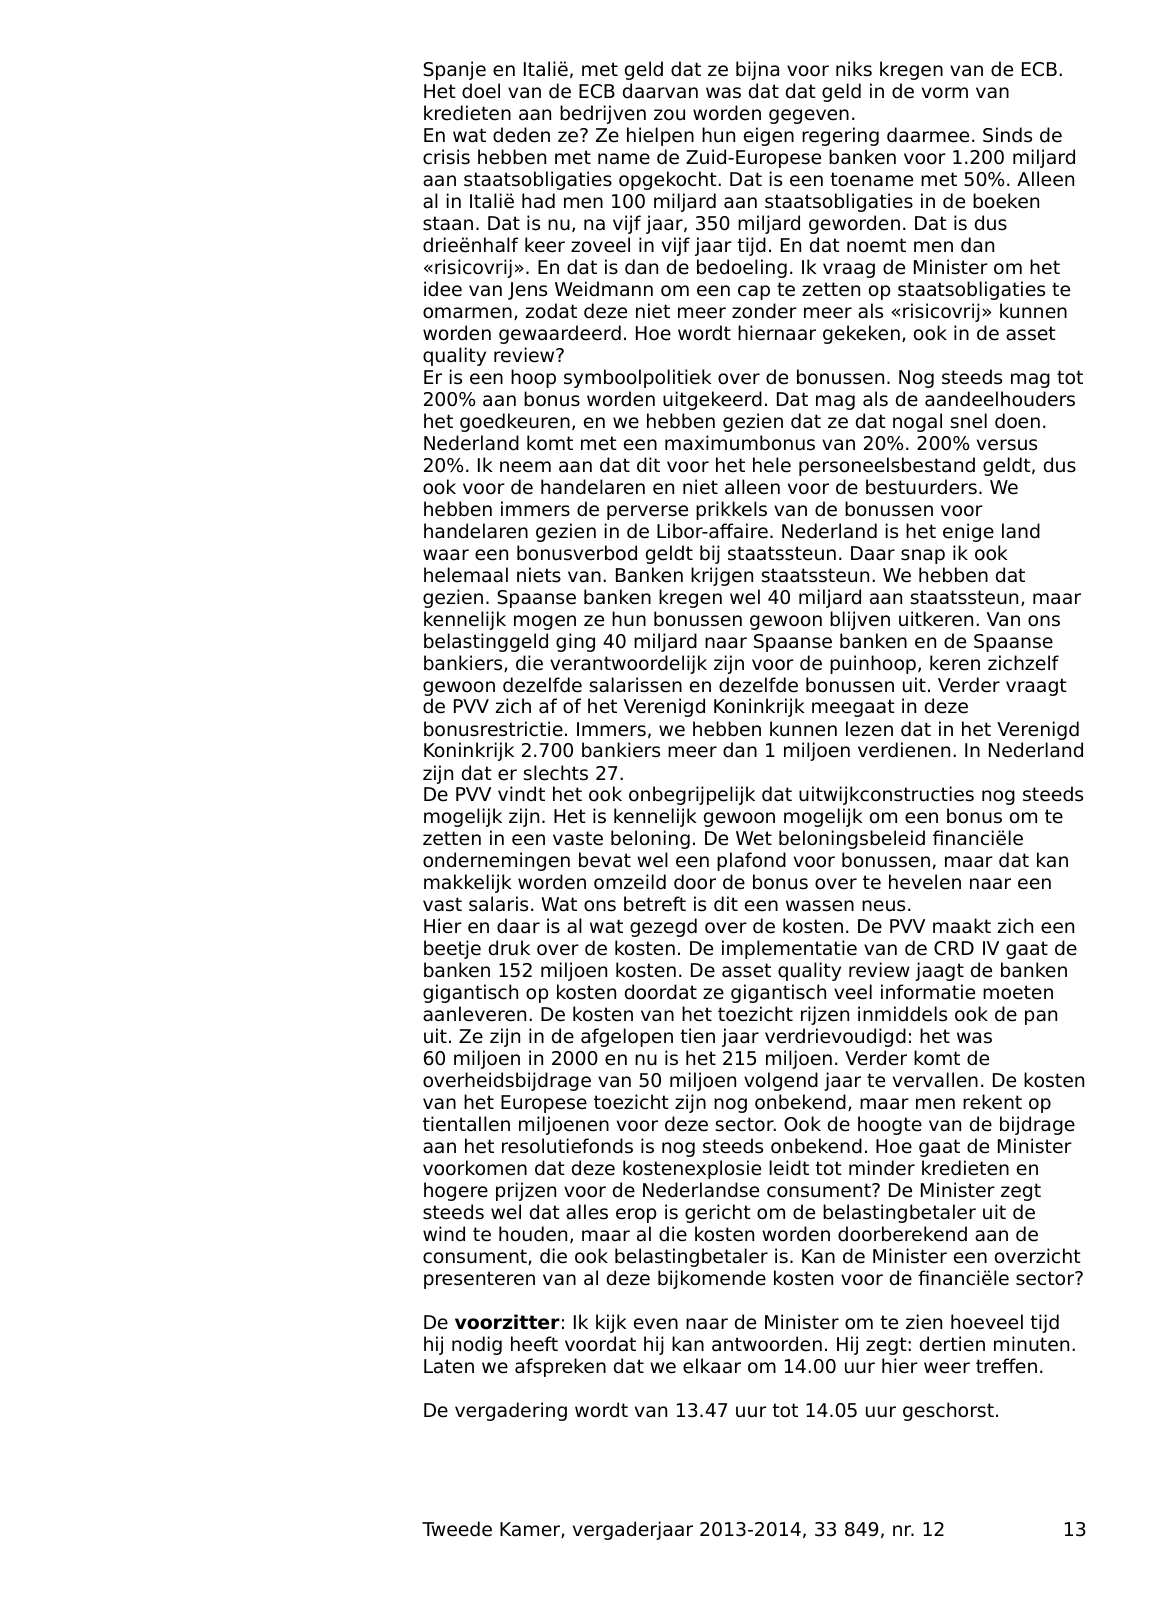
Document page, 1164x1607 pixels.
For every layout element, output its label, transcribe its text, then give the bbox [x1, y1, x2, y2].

text En wat deden ze? Ze hielpen hun eigen regering daarmee. Sinds de crisis hebben met name de Zuid-Europese banken voor 1.200 miljard aan staatsobligaties opgekocht. Dat is een toename met 50%. Alleen al in Italië had men 100 miljard aan staatsobligaties in de boeken staan. Dat is nu, na vijf jaar, 350 miljard geworden. Dat is dus drieënhalf keer zoveel in vijf jaar tijd. En dat noemt men dan «risicovrij». En dat is dan de bedoeling. Ik vraag de Minister om het idee van Jens Weidmann om een cap te zetten op staatsobligaties te omarmen, zodat deze niet meer zonder meer als «risicovrij» kunnen worden gewaardeerd. Hoe wordt hiernaar gekeken, ook in de asset quality review? [422, 125, 1087, 367]
text Spanje en Italië, met geld dat ze bijna voor niks kregen van de ECB. Het doel van de ECB daarvan was dat dat geld in de vorm van kredieten aan bedrijven zou worden gegeven. [422, 59, 1087, 125]
text De PVV vindt het ook onbegrijpelijk dat uitwijkconstructies nog steeds mogelijk zijn. Het is kennelijk gewoon mogelijk om een bonus om te zetten in een vaste beloning. De Wet beloningsbeleid financiële ondernemingen bevat wel een plafond voor bonussen, maar dat kan makkelijk worden omzeild door de bonus over te hevelen naar een vast salaris. Wat ons betreft is dit een wassen neus. [422, 784, 1087, 916]
text De vergadering wordt van 13.47 uur tot 14.05 uur geschorst. [422, 1400, 1087, 1422]
text De voorzitter: Ik kijk even naar de Minister om te zien hoeveel tijd hij nodig heeft voordat hij kan antwoorden. Hij zegt: dertien minuten. Laten we afspreken dat we elkaar om 14.00 uur hier weer treffen. [422, 1312, 1087, 1378]
text Hier en daar is al wat gezegd over de kosten. De PVV maakt zich een beetje druk over de kosten. De implementatie van de CRD IV gaat de banken 152 miljoen kosten. De asset quality review jaagt de banken gigantisch op kosten doordat ze gigantisch veel informatie moeten aanleveren. De kosten van het toezicht rijzen inmiddels ook de pan uit. Ze zijn in de afgelopen tien jaar verdrievoudigd: het was 60 miljoen in 2000 en nu is het 215 miljoen. Verder komt de overheidsbijdrage van 50 miljoen volgend jaar te vervallen. De kosten van het Europese toezicht zijn nog onbekend, maar men rekent op tientallen miljoenen voor deze sector. Ook de hoogte van de bijdrage aan het resolutiefonds is nog steeds onbekend. Hoe gaat de Minister voorkomen dat deze kostenexplosie leidt tot minder kredieten en hogere prijzen voor de Nederlandse consument? De Minister zegt steeds wel dat alles erop is gericht om de belastingbetaler uit de wind te houden, maar al die kosten worden doorberekend aan de consument, die ook belastingbetaler is. Kan de Minister een overzicht presenteren van al deze bijkomende kosten voor de financiële sector? [422, 916, 1087, 1290]
text Er is een hoop symboolpolitiek over de bonussen. Nog steeds mag tot 200% aan bonus worden uitgekeerd. Dat mag als de aandeelhouders het goedkeuren, en we hebben gezien dat ze dat nogal snel doen. Nederland komt met een maximumbonus van 20%. 200% versus 20%. Ik neem aan dat dit voor het hele personeelsbestand geldt, dus ook voor de handelaren en niet alleen voor de bestuurders. We hebben immers de perverse prikkels van de bonussen voor handelaren gezien in de Libor-affaire. Nederland is het enige land waar een bonusverbod geldt bij staatssteun. Daar snap ik ook helemaal niets van. Banken krijgen staatssteun. We hebben dat gezien. Spaanse banken kregen wel 40 miljard aan staatssteun, maar kennelijk mogen ze hun bonussen gewoon blijven uitkeren. Van ons belastinggeld ging 40 miljard naar Spaanse banken en de Spaanse bankiers, die verantwoordelijk zijn voor de puinhoop, keren zichzelf gewoon dezelfde salarissen en dezelfde bonussen uit. Verder vraagt de PVV zich af of het Verenigd Koninkrijk meegaat in deze bonusrestrictie. Immers, we hebben kunnen lezen dat in het Verenigd Koninkrijk 2.700 bankiers meer dan 1 miljoen verdienen. In Nederland zijn dat er slechts 27. [422, 367, 1087, 784]
